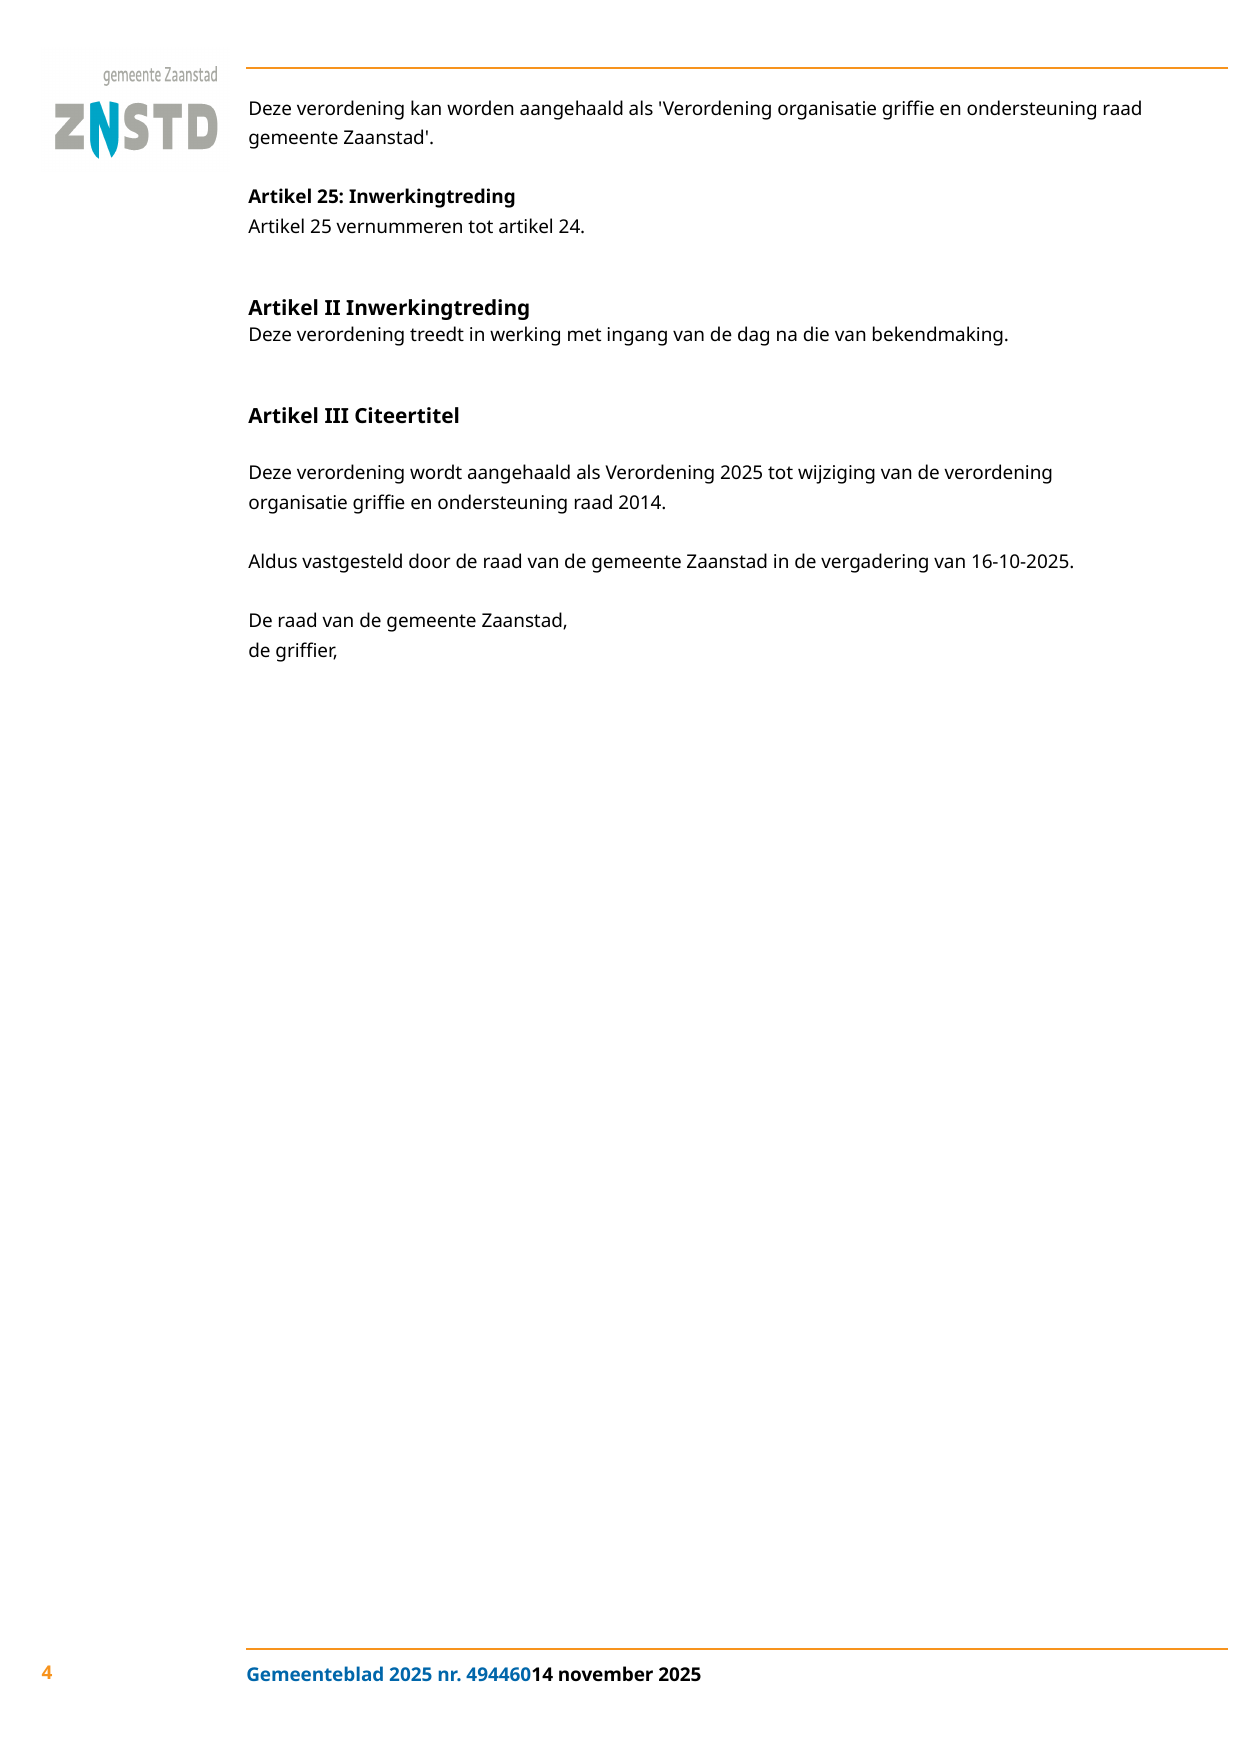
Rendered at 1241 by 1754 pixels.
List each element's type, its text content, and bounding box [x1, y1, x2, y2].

text de griffier, [248, 637, 1152, 663]
text Deze verordening treedt in werking met ingang van de dag na die van bekendmaking. [248, 322, 1152, 347]
picture [41, 47, 231, 172]
text Artikel III Citeertitel [248, 402, 1152, 430]
text Artikel 25: Inwerkingtreding [248, 183, 1152, 209]
text Deze verordening wordt aangehaald als Verordening 2025 tot wijziging van de verordening organisatie griffie en ondersteuning raad 2014. [248, 459, 1152, 515]
text Artikel II Inwerkingtreding [248, 293, 1152, 322]
text Artikel 25 vernummeren tot artikel 24. [248, 213, 1152, 239]
text De raad van de gemeente Zaanstad, [248, 607, 1152, 633]
text Aldus vastgesteld door de raad van de gemeente Zaanstad in de vergadering van 16-10-2025. [248, 548, 1152, 574]
text Deze verordening kan worden aangehaald als 'Verordening organisatie griffie en ondersteuning raad gemeente Zaanstad'. [248, 95, 1152, 150]
